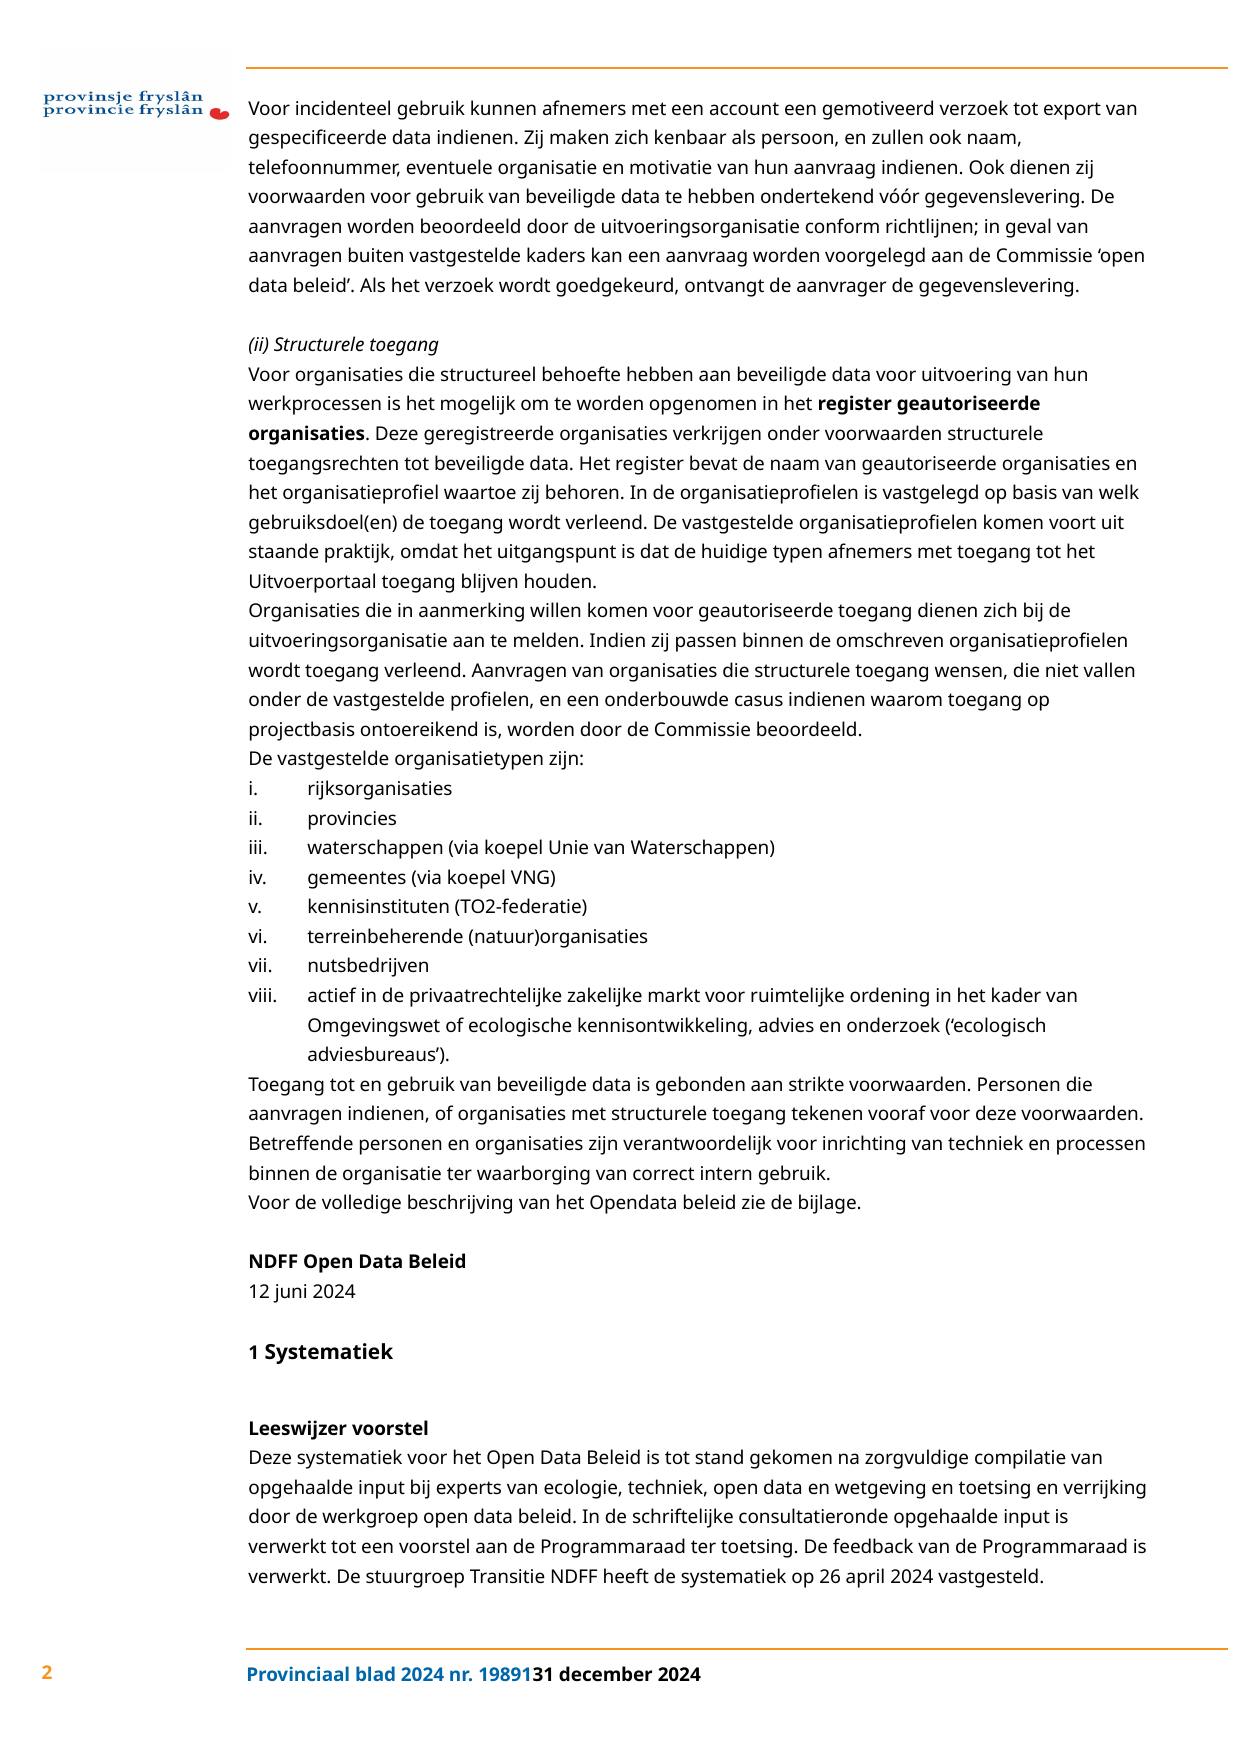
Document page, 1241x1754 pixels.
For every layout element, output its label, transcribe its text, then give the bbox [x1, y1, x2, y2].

list terreinbeherende (natuur)organisaties [248, 923, 1152, 949]
text Organisaties die in aanmerking willen komen voor geautoriseerde toegang dienen zich bij de uitvoeringsorganisatie aan te melden. Indien zij passen binnen de omschreven organisatieprofielen wordt toegang verleend. Aanvragen van organisaties die structurele toegang wensen, die niet vallen onder de vastgestelde profielen, en een onderbouwde casus indienen waarom toegang op projectbasis ontoereikend is, worden door de Commissie beoordeeld. [248, 598, 1152, 742]
picture [41, 47, 231, 172]
text De vastgestelde organisatietypen zijn: [248, 746, 1152, 771]
list nutsbedrijven [248, 953, 1152, 978]
list waterschappen (via koepel Unie van Waterschappen) [248, 834, 1152, 860]
list kennisinstituten (TO2-federatie) [248, 893, 1152, 919]
text Voor de volledige beschrijving van het Opendata beleid zie de bijlage. [248, 1189, 1152, 1215]
text Voor organisaties die structureel behoefte hebben aan beveiligde data voor uitvoering van hun werkprocessen is het mogelijk om te worden opgenomen in het register geautoriseerde organisaties. Deze geregistreerde organisaties verkrijgen onder voorwaarden structurele toegangsrechten tot beveiligde data. Het register bevat de naam van geautoriseerde organisaties en het organisatieprofiel waartoe zij behoren. In de organisatieprofielen is vastgelegd op basis van welk gebruiksdoel(en) de toegang wordt verleend. De vastgestelde organisatieprofielen komen voort uit staande praktijk, omdat het uitgangspunt is dat de huidige typen afnemers met toegang tot het Uitvoerportaal toegang blijven houden. [248, 361, 1152, 594]
text 12 juni 2024 [248, 1278, 1152, 1304]
text Deze systematiek voor het Open Data Beleid is tot stand gekomen na zorgvuldige compilatie van opgehaalde input bij experts van ecologie, techniek, open data en wetgeving en toetsing en verrijking door de werkgroep open data beleid. In de schriftelijke consultatieronde opgehaalde input is verwerkt tot een voorstel aan de Programmaraad ter toetsing. De feedback van de Programmaraad is verwerkt. De stuurgroep Transitie NDFF heeft de systematiek op 26 april 2024 vastgesteld. [248, 1444, 1152, 1589]
list gemeentes (via koepel VNG) [248, 864, 1152, 890]
list actief in de privaatrechtelijke zakelijke markt voor ruimtelijke ordening in het kader van Omgevingswet of ecologische kennisontwikkeling, advies en onderzoek (‘ecologisch adviesbureaus’). [248, 982, 1152, 1067]
text 1 Systematiek [248, 1337, 1152, 1366]
text Leeswijzer voorstel [248, 1415, 1152, 1441]
list rijksorganisaties [248, 775, 1152, 801]
text (ii) Structurele toegang [248, 331, 1152, 357]
text Toegang tot en gebruik van beveiligde data is gebonden aan strikte voorwaarden. Personen die aanvragen indienen, of organisaties met structurele toegang tekenen vooraf voor deze voorwaarden. Betreffende personen en organisaties zijn verantwoordelijk voor inrichting van techniek en processen binnen de organisatie ter waarborging van correct intern gebruik. [248, 1071, 1152, 1186]
text NDFF Open Data Beleid [248, 1248, 1152, 1274]
list provincies [248, 805, 1152, 831]
text Voor incidenteel gebruik kunnen afnemers met een account een gemotiveerd verzoek tot export van gespecificeerde data indienen. Zij maken zich kenbaar als persoon, en zullen ook naam, telefoonnummer, eventuele organisatie en motivatie van hun aanvraag indienen. Ook dienen zij voorwaarden voor gebruik van beveiligde data te hebben ondertekend vóór gegevenslevering. De aanvragen worden beoordeeld door de uitvoeringsorganisatie conform richtlijnen; in geval van aanvragen buiten vastgestelde kaders kan een aanvraag worden voorgelegd aan de Commissie ‘open data beleid’. Als het verzoek wordt goedgekeurd, ontvangt de aanvrager de gegevenslevering. [248, 95, 1152, 298]
